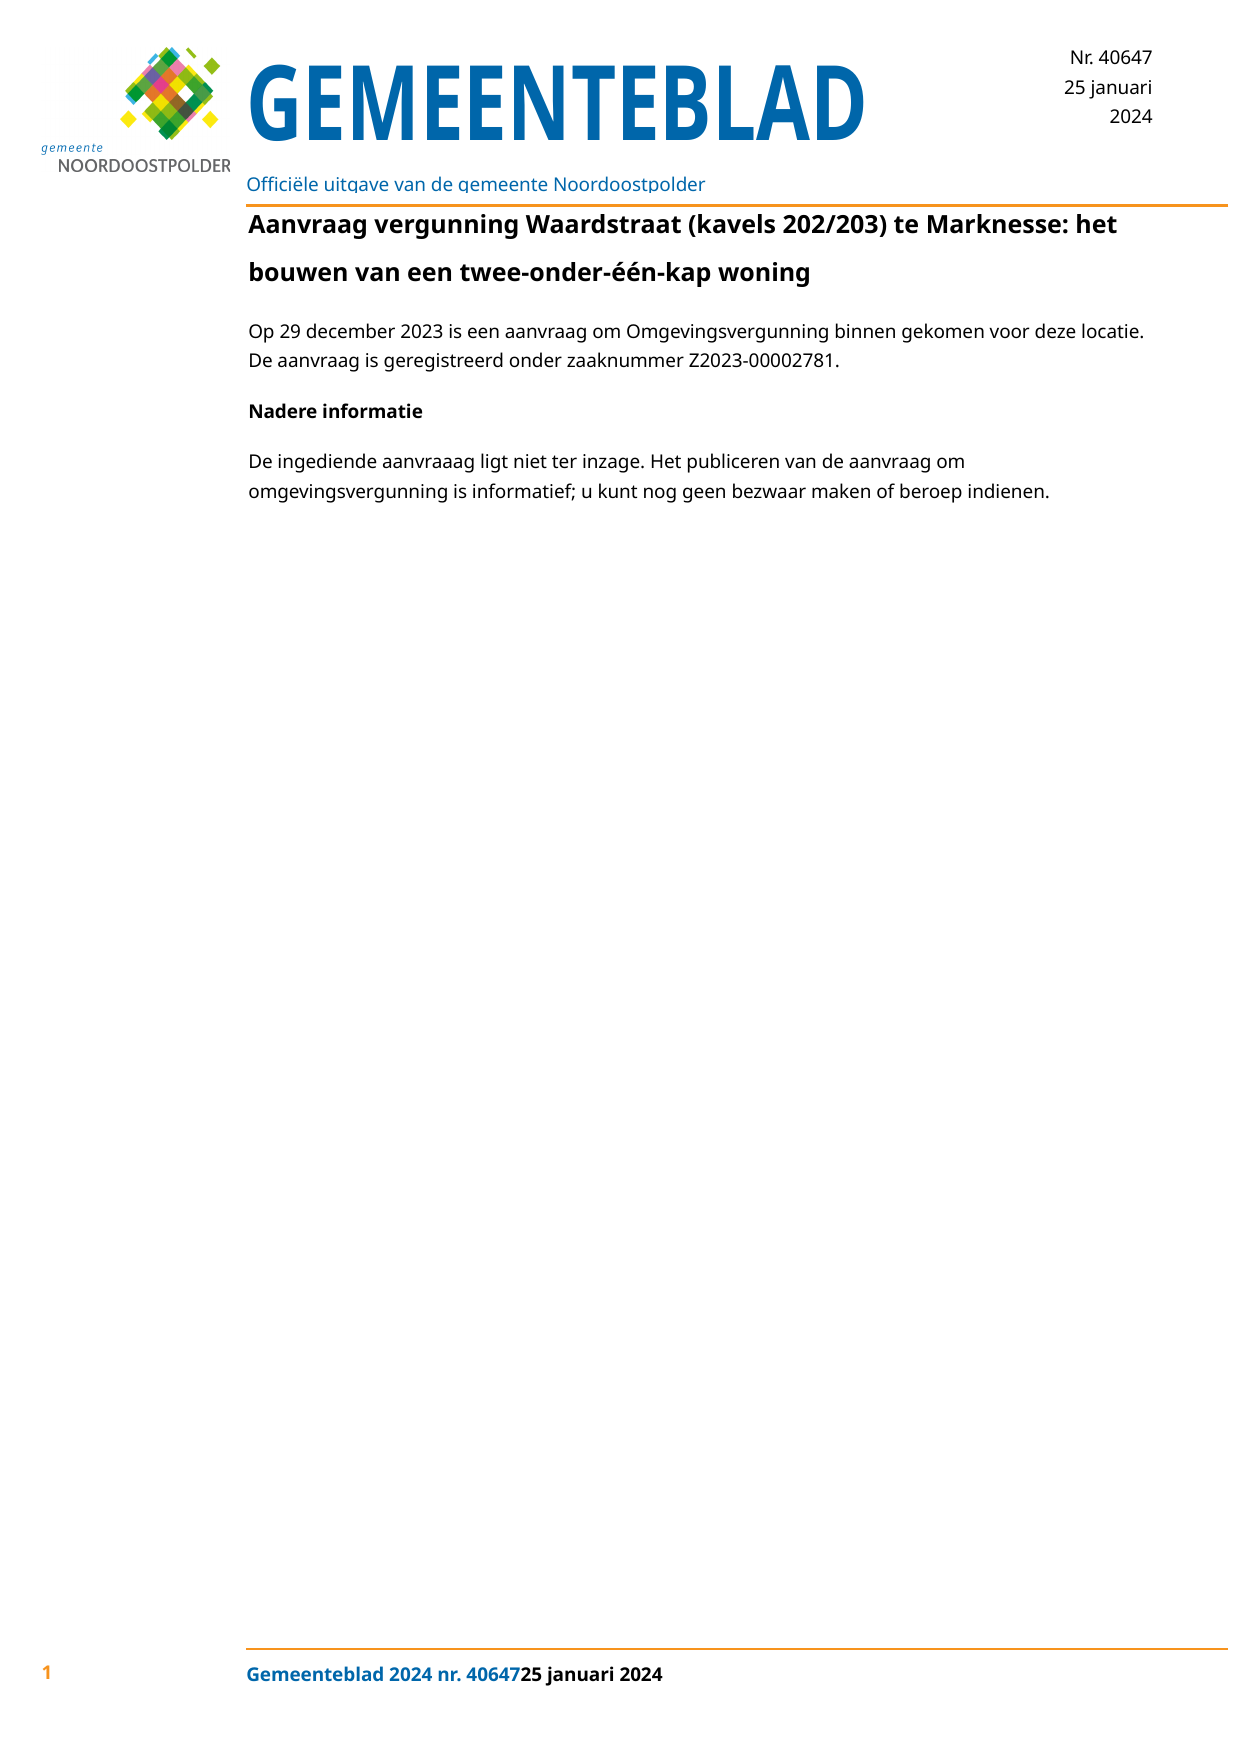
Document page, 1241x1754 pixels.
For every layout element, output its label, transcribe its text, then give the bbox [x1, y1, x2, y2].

text Op 29 december 2023 is een aanvraag om Omgevingsvergunning binnen gekomen voor deze locatie. De aanvraag is geregistreerd onder zaaknummer Z2023-00002781. [248, 318, 1152, 373]
text Aanvraag vergunning Waardstraat (kavels 202/203) te Marknesse: het bouwen van een twee-onder-één-kap woning [248, 207, 1152, 288]
text De ingediende aanvraaag ligt niet ter inzage. Het publiceren van de aanvraag om omgevingsvergunning is informatief; u kunt nog geen bezwaar maken of beroep indienen. [248, 448, 1152, 504]
text Nadere informatie [248, 398, 1152, 424]
picture [41, 47, 231, 172]
